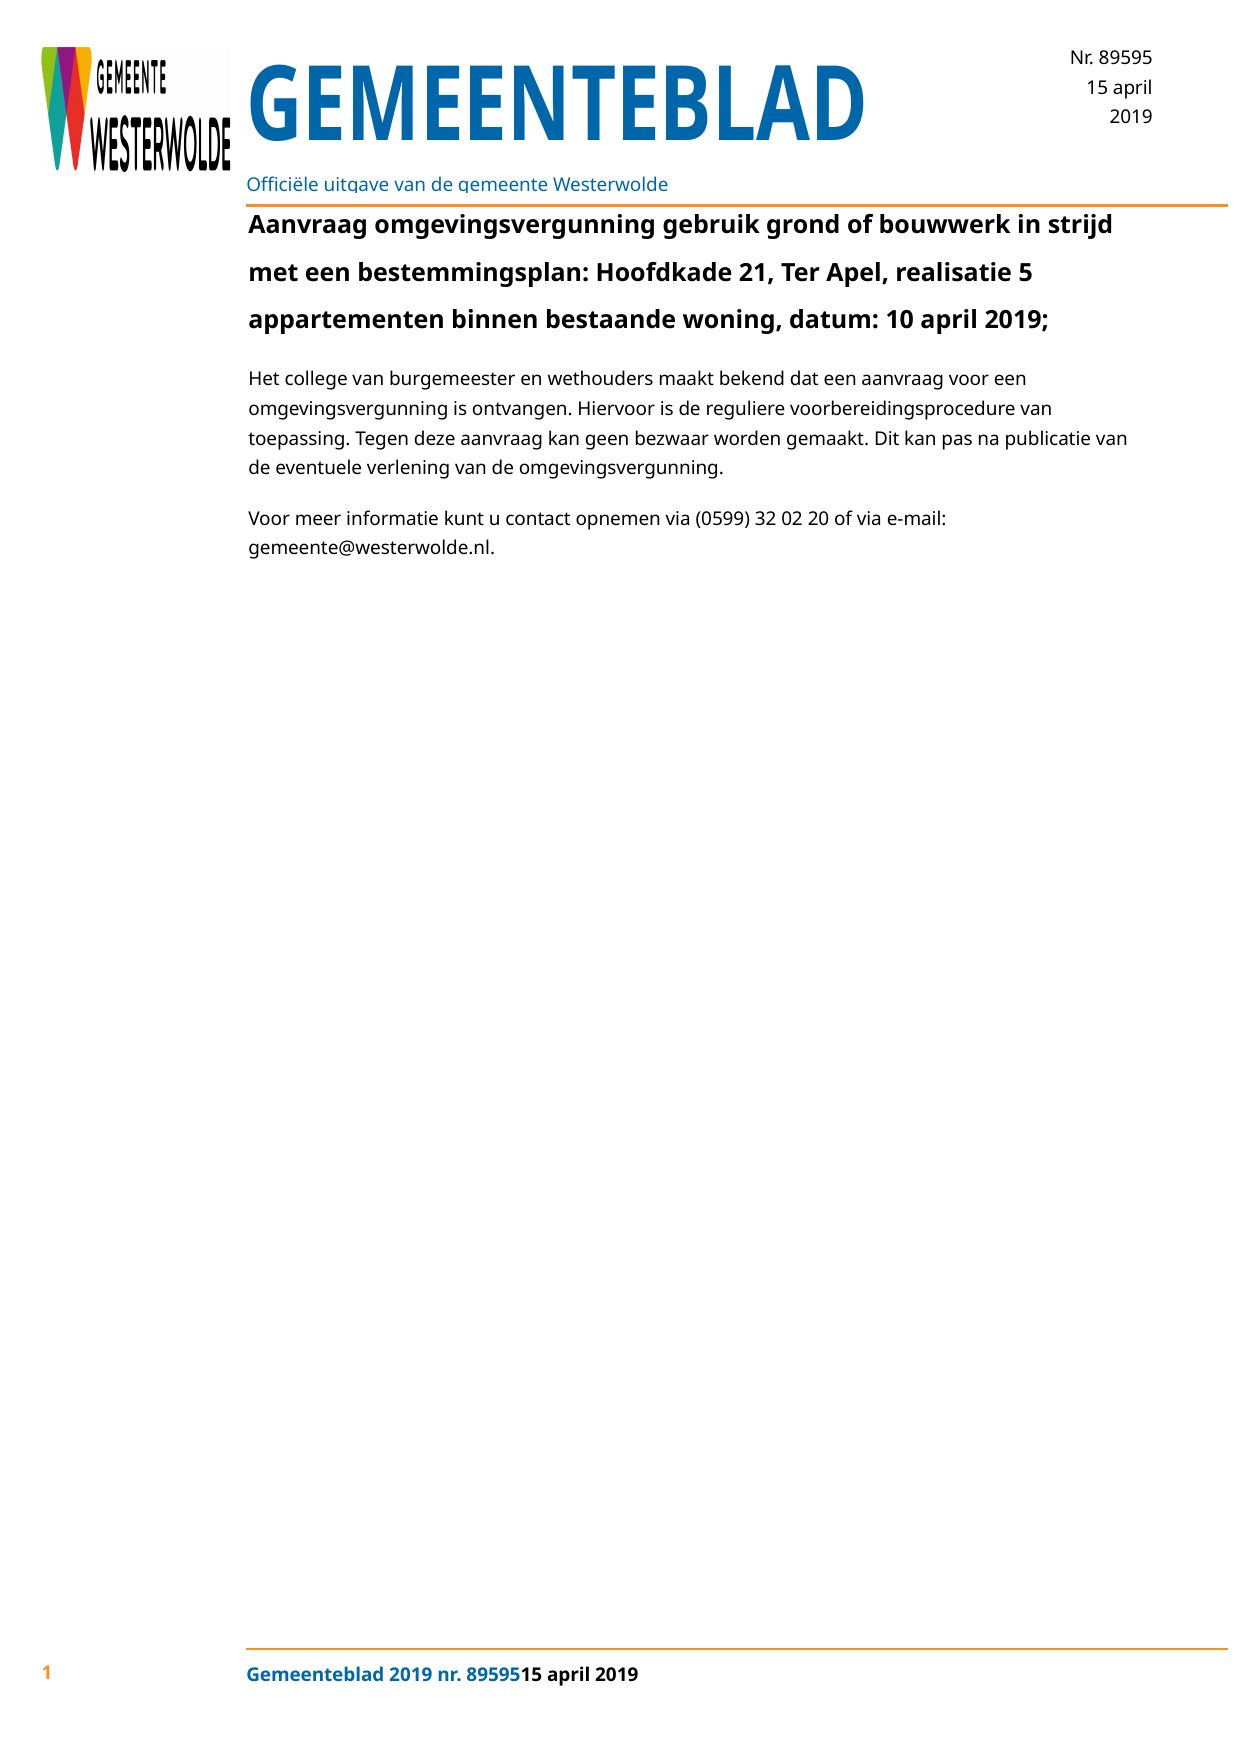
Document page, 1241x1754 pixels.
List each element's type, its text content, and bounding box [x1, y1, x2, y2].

picture [41, 47, 231, 172]
text Het college van burgemeester en wethouders maakt bekend dat een aanvraag voor een omgevingsvergunning is ontvangen. Hiervoor is de reguliere voorbereidingsprocedure van toepassing. Tegen deze aanvraag kan geen bezwaar worden gemaakt. Dit kan pas na publicatie van de eventuele verlening van de omgevingsvergunning. [248, 366, 1152, 480]
text Voor meer informatie kunt u contact opnemen via (0599) 32 02 20 of via e-mail: gemeente@westerwolde.nl. [248, 505, 1152, 560]
text Aanvraag omgevingsvergunning gebruik grond of bouwwerk in strijd met een bestemmingsplan: Hoofdkade 21, Ter Apel, realisatie 5 appartementen binnen bestaande woning, datum: 10 april 2019; [248, 207, 1152, 336]
